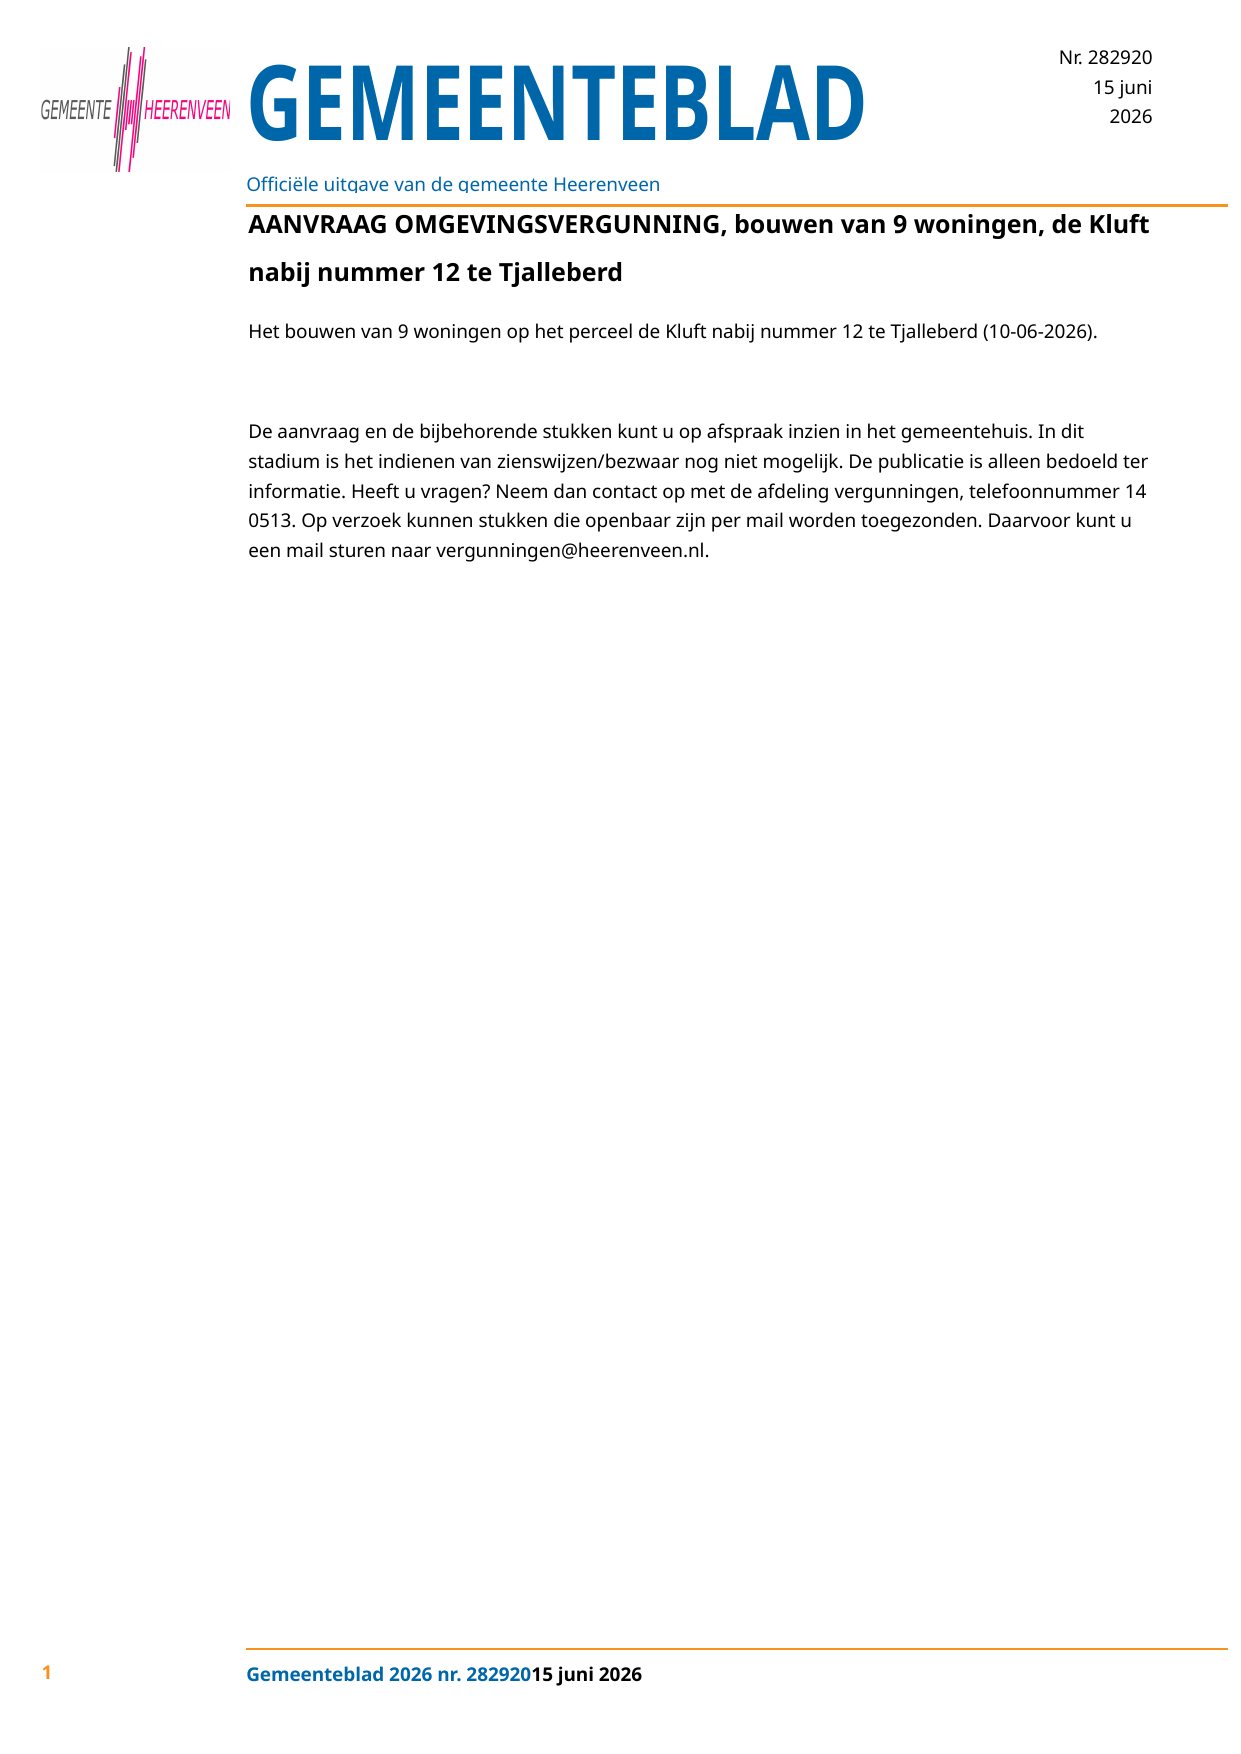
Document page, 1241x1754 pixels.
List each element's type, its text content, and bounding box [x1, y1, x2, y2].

text Het bouwen van 9 woningen op het perceel de Kluft nabij nummer 12 te Tjalleberd (10-06-2026). [248, 318, 1152, 344]
text AANVRAAG OMGEVINGSVERGUNNING, bouwen van 9 woningen, de Kluft nabij nummer 12 te Tjalleberd [248, 207, 1152, 288]
picture [41, 47, 231, 172]
text De aanvraag en de bijbehorende stukken kunt u op afspraak inzien in het gemeentehuis. In dit stadium is het indienen van zienswijzen/bezwaar nog niet mogelijk. De publicatie is alleen bedoeld ter informatie. Heeft u vragen? Neem dan contact op met de afdeling vergunningen, telefoonnummer 14 0513. Op verzoek kunnen stukken die openbaar zijn per mail worden toegezonden. Daarvoor kunt u een mail sturen naar vergunningen@heerenveen.nl. [248, 419, 1152, 563]
